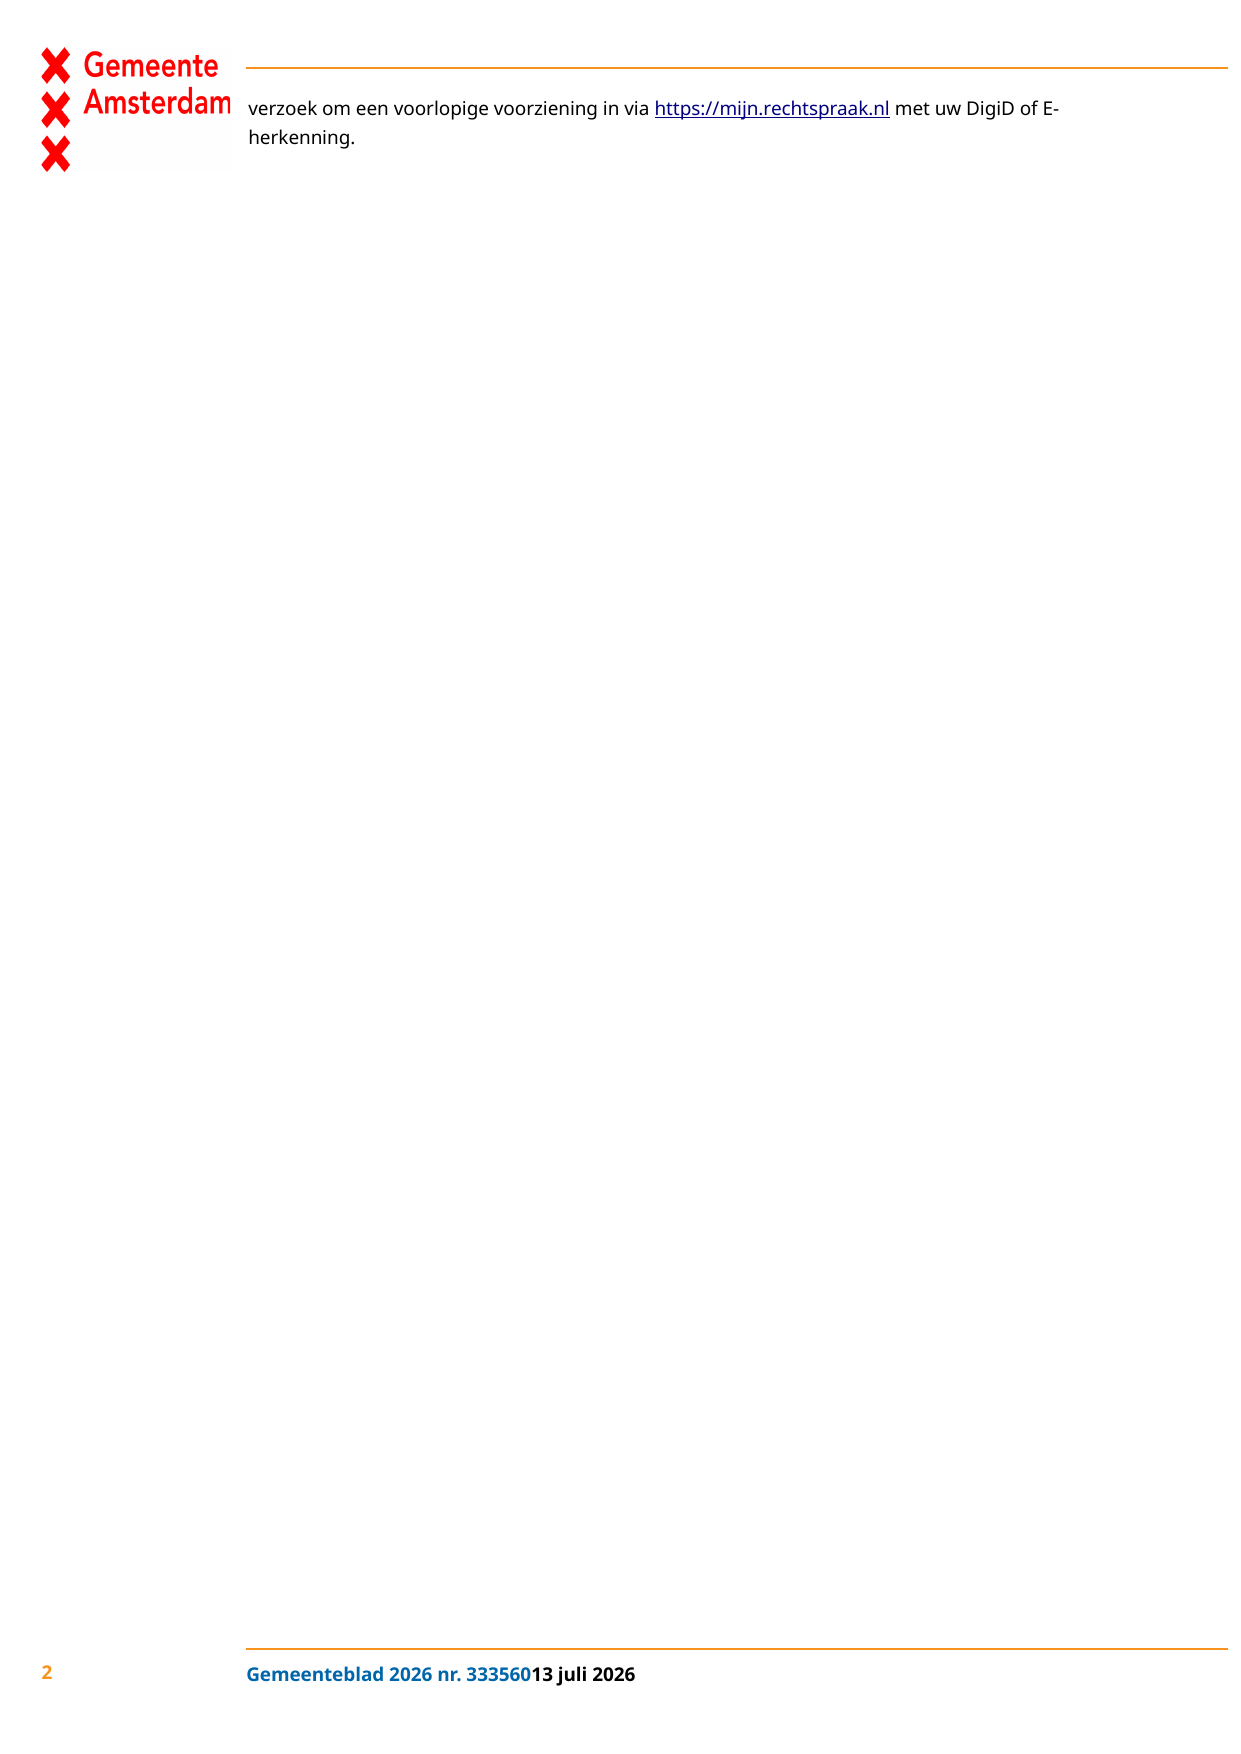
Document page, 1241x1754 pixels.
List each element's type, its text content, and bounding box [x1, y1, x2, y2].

text verzoek om een voorlopige voorziening in via https://mijn.rechtspraak.nl met uw DigiD of E-herkenning. [248, 95, 1152, 150]
picture [41, 47, 231, 172]
